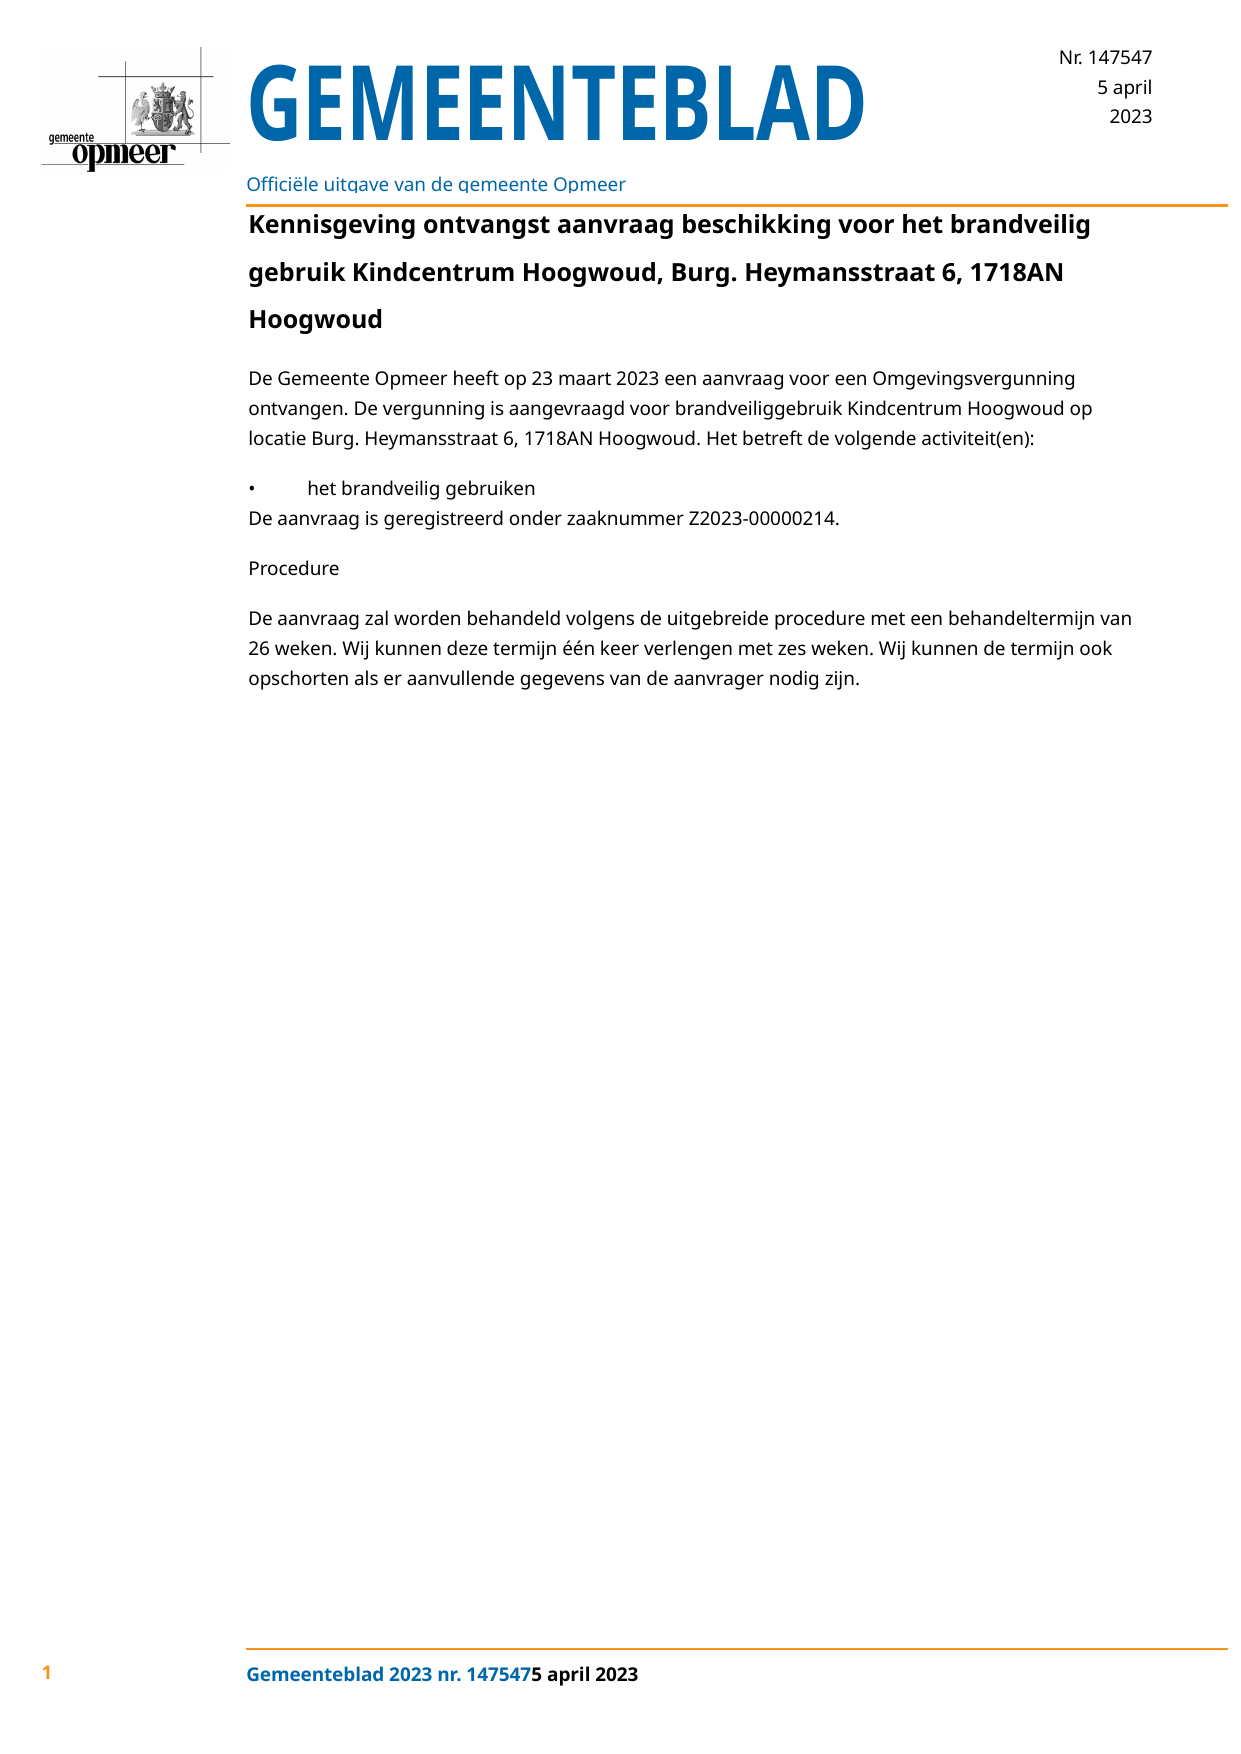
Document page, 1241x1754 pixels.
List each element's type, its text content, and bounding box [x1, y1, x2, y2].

text Kennisgeving ontvangst aanvraag beschikking voor het brandveilig gebruik Kindcentrum Hoogwoud, Burg. Heymansstraat 6, 1718AN Hoogwoud [248, 207, 1152, 336]
list het brandveilig gebruiken [248, 475, 1152, 501]
text Procedure [248, 555, 1152, 581]
picture [41, 47, 231, 172]
text De Gemeente Opmeer heeft op 23 maart 2023 een aanvraag voor een Omgevingsvergunning ontvangen. De vergunning is aangevraagd voor brandveiliggebruik Kindcentrum Hoogwoud op locatie Burg. Heymansstraat 6, 1718AN Hoogwoud. Het betreft de volgende activiteit(en): [248, 366, 1152, 450]
text De aanvraag zal worden behandeld volgens de uitgebreide procedure met een behandeltermijn van 26 weken. Wij kunnen deze termijn één keer verlengen met zes weken. Wij kunnen de termijn ook opschorten als er aanvullende gegevens van de aanvrager nodig zijn. [248, 606, 1152, 690]
text De aanvraag is geregistreerd onder zaaknummer Z2023-00000214. [248, 505, 1152, 530]
